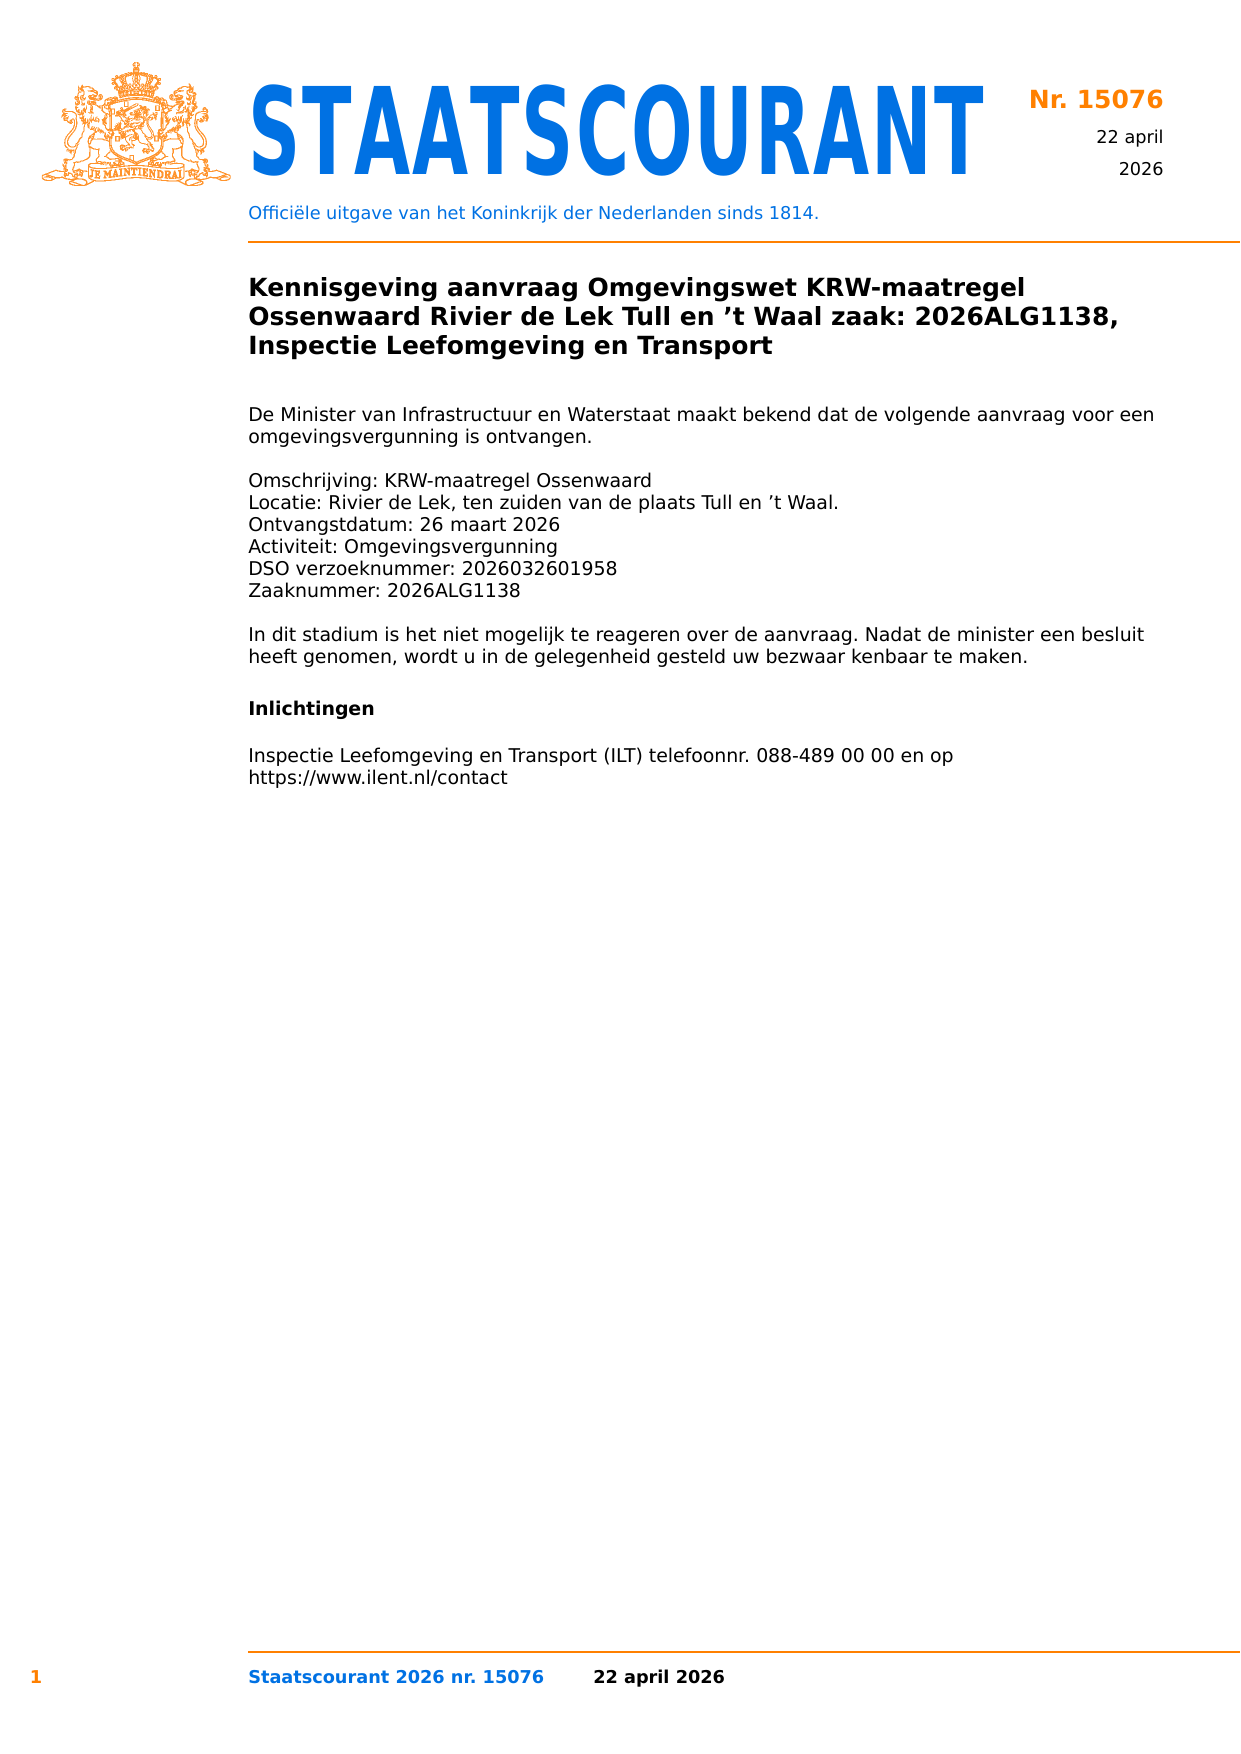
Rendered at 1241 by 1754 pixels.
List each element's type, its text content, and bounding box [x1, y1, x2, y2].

text Zaaknummer: 2026ALG1138 [248, 580, 1163, 602]
text In dit stadium is het niet mogelijk te reageren over de aanvraag. Nadat de minister een besluit heeft genomen, wordt u in de gelegenheid gesteld uw bezwaar kenbaar te maken. [248, 624, 1163, 668]
subtitle Inlichtingen [248, 698, 1163, 720]
text Omschrijving: KRW-maatregel Ossenwaard [248, 470, 1163, 492]
text De Minister van Infrastructuur en Waterstaat maakt bekend dat de volgende aanvraag voor een omgevingsvergunning is ontvangen. [248, 404, 1163, 448]
table_header [25, 62, 248, 241]
text Ontvangstdatum: 26 maart 2026 [248, 514, 1163, 536]
table_cell 2026 [998, 153, 1240, 203]
text Locatie: Rivier de Lek, ten zuiden van de plaats Tull en ’t Waal. [248, 492, 1163, 514]
table_cell 22 april [998, 121, 1240, 153]
table_cell Officiële uitgave van het Koninkrijk der Nederlanden sinds 1814. [248, 203, 1240, 241]
text Activiteit: Omgevingsvergunning [248, 536, 1163, 558]
picture [41, 62, 231, 186]
text DSO verzoeknummer: 2026032601958 [248, 558, 1163, 580]
text Inspectie Leefomgeving en Transport (ILT) telefoonnr. 088-489 00 00 en op https://www.ilent.nl/contact [248, 745, 1163, 789]
subtitle Kennisgeving aanvraag Omgevingswet KRW-maatregel Ossenwaard Rivier de Lek Tull en ’t Waal zaak: 2026ALG1138, Inspectie Leefomgeving en Transport [248, 273, 1163, 361]
table_header STAATSCOURANT [248, 62, 998, 203]
table_header Nr. 15076 [998, 62, 1240, 121]
